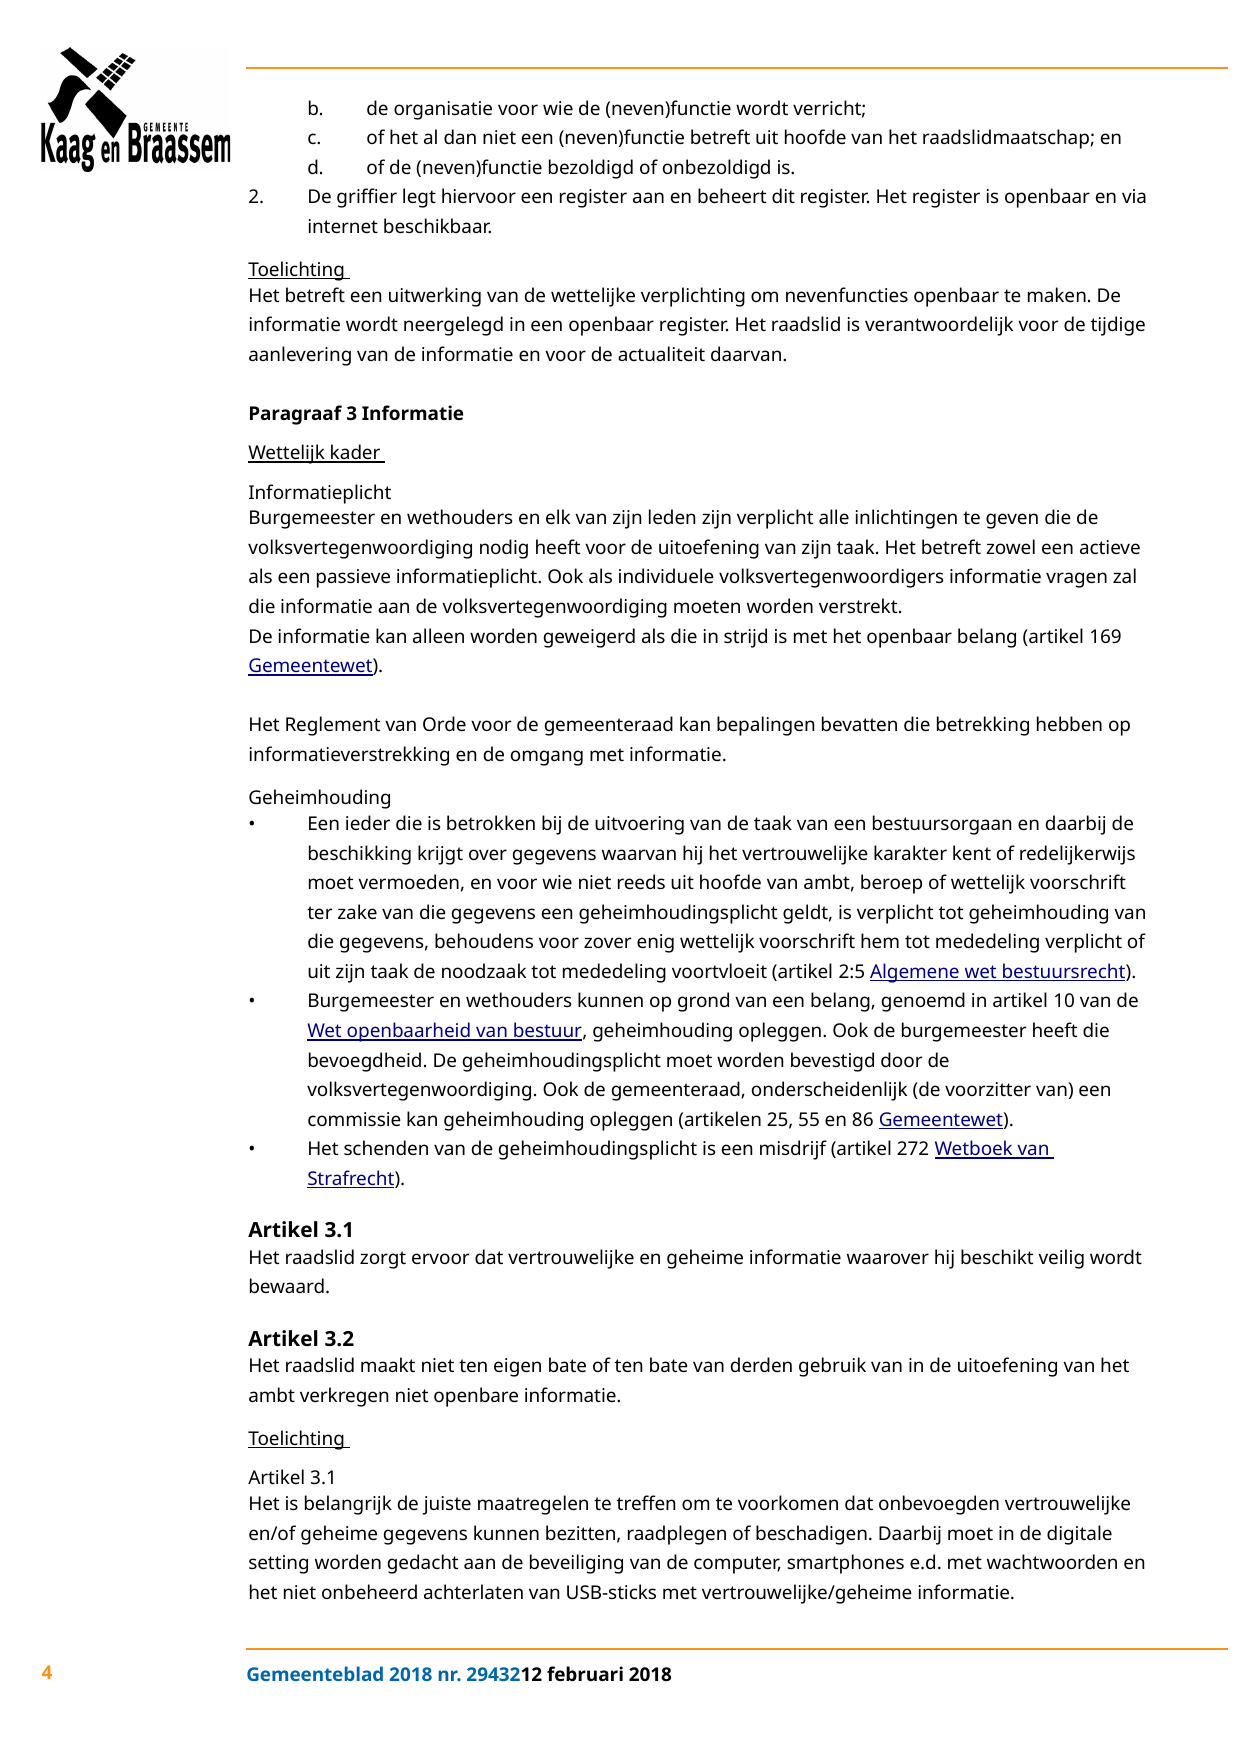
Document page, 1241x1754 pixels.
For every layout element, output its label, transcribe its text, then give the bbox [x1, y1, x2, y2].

text Burgemeester en wethouders en elk van zijn leden zijn verplicht alle inlichtingen te geven die de volksvertegenwoordiging nodig heeft voor de uitoefening van zijn taak. Het betreft zowel een actieve als een passieve informatieplicht. Ook als individuele volksvertegenwoordigers informatie vragen zal die informatie aan de volksvertegenwoordiging moeten worden verstrekt. [248, 504, 1152, 619]
text Het is belangrijk de juiste maatregelen te treffen om te voorkomen dat onbevoegden vertrouwelijke en/of geheime gegevens kunnen bezitten, raadplegen of beschadigen. Daarbij moet in de digitale setting worden gedacht aan de beveiliging van de computer, smartphones e.d. met wachtwoorden en het niet onbeheerd achterlaten van USB-sticks met vertrouwelijke/geheime informatie. [248, 1490, 1152, 1604]
list De griffier legt hiervoor een register aan en beheert dit register. Het register is openbaar en via internet beschikbaar. [248, 183, 1152, 239]
list Een ieder die is betrokken bij de uitvoering van de taak van een bestuursorgaan en daarbij de beschikking krijgt over gegevens waarvan hij het vertrouwelijke karakter kent of redelijkerwijs moet vermoeden, en voor wie niet reeds uit hoofde van ambt, beroep of wettelijk voorschrift ter zake van die gegevens een geheimhoudingsplicht geldt, is verplicht tot geheimhouding van die gegevens, behoudens voor zover enig wettelijk voorschrift hem tot mededeling verplicht of uit zijn taak de noodzaak tot mededeling voortvloeit (artikel 2:5 Algemene wet bestuursrecht). [248, 810, 1152, 984]
text Het raadslid zorgt ervoor dat vertrouwelijke en geheime informatie waarover hij beschikt veilig wordt bewaard. [248, 1244, 1152, 1299]
text Artikel 3.1 [248, 1216, 1152, 1244]
text Artikel 3.2 [248, 1324, 1152, 1352]
text De informatie kan alleen worden geweigerd als die in strijd is met het openbaar belang (artikel 169 Gemeentewet). [248, 623, 1152, 678]
text Paragraaf 3 Informatie [248, 400, 1152, 426]
list of de (neven)functie bezoldigd of onbezoldigd is. [307, 154, 1152, 180]
text Toelichting [248, 1425, 1152, 1451]
text Toelichting [248, 256, 1152, 282]
text Informatieplicht [248, 479, 1152, 504]
picture [41, 47, 231, 172]
text Wettelijk kader [248, 439, 1152, 465]
text Geheimhouding [248, 784, 1152, 810]
list of het al dan niet een (neven)functie betreft uit hoofde van het raadslidmaatschap; en [307, 124, 1152, 150]
list de organisatie voor wie de (neven)functie wordt verricht; [307, 95, 1152, 121]
list Het schenden van de geheimhoudingsplicht is een misdrijf (artikel 272 Wetboek van Strafrecht). [248, 1136, 1152, 1191]
text Artikel 3.1 [248, 1464, 1152, 1490]
text Het Reglement van Orde voor de gemeenteraad kan bepalingen bevatten die betrekking hebben op informatieverstrekking en de omgang met informatie. [248, 712, 1152, 767]
list Burgemeester en wethouders kunnen op grond van een belang, genoemd in artikel 10 van de Wet openbaarheid van bestuur, geheimhouding opleggen. Ook de burgemeester heeft die bevoegdheid. De geheimhoudingsplicht moet worden bevestigd door de volksvertegenwoordiging. Ook de gemeenteraad, onderscheidenlijk (de voorzitter van) een commissie kan geheimhouding opleggen (artikelen 25, 55 en 86 Gemeentewet). [248, 988, 1152, 1132]
text Het betreft een uitwerking van de wettelijke verplichting om nevenfuncties openbaar te maken. De informatie wordt neergelegd in een openbaar register. Het raadslid is verantwoordelijk voor de tijdige aanlevering van de informatie en voor de actualiteit daarvan. [248, 282, 1152, 367]
text Het raadslid maakt niet ten eigen bate of ten bate van derden gebruik van in de uitoefening van het ambt verkregen niet openbare informatie. [248, 1352, 1152, 1408]
